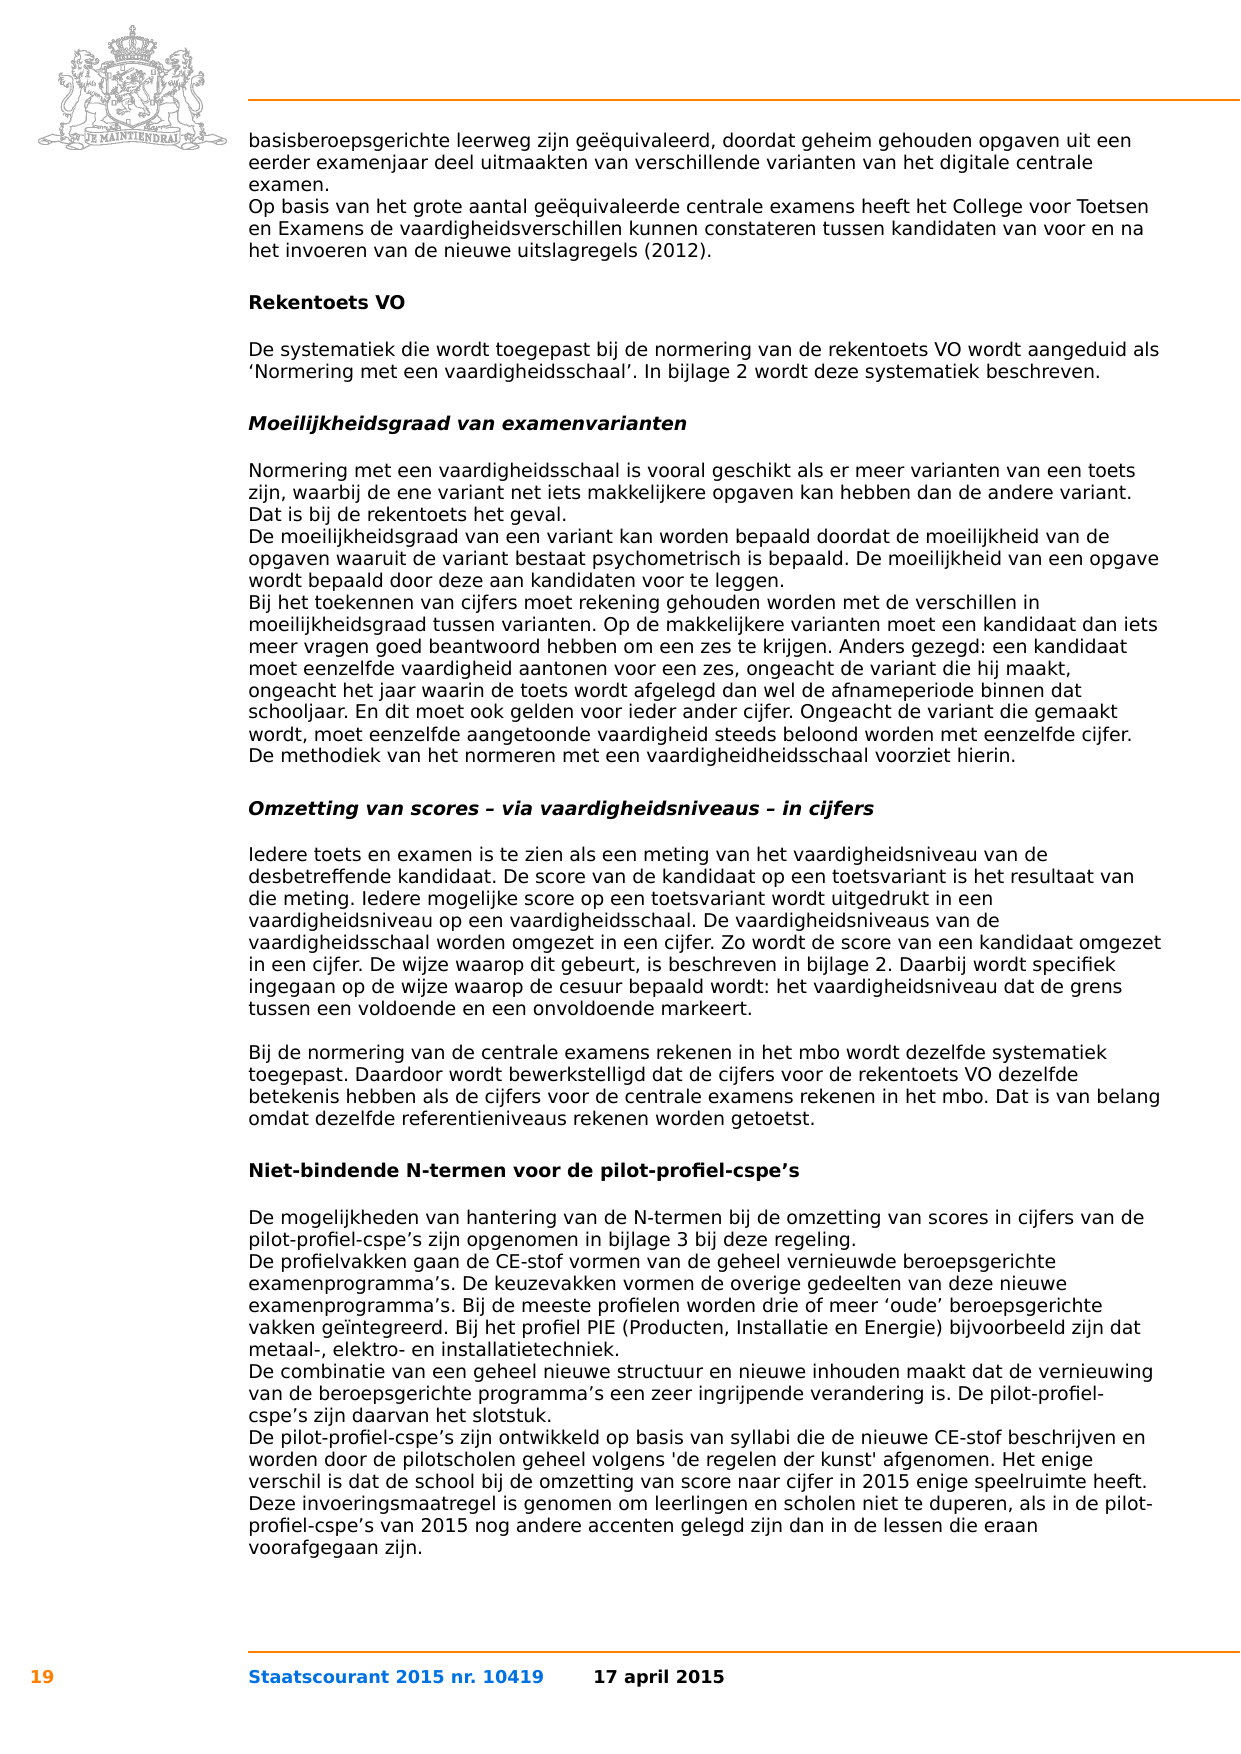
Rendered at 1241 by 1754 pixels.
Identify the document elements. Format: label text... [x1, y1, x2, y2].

subtitle Omzetting van scores – via vaardigheidsniveaus – in cijfers [248, 797, 1163, 819]
text De systematiek die wordt toegepast bij de normering van de rekentoets VO wordt aangeduid als ‘Normering met een vaardigheidsschaal’. In bijlage 2 wordt deze systematiek beschreven. [248, 339, 1163, 383]
picture [38, 25, 227, 150]
text De mogelijkheden van hantering van de N-termen bij de omzetting van scores in cijfers van de pilot-profiel-cspe’s zijn opgenomen in bijlage 3 bij deze regeling. [248, 1207, 1163, 1251]
text Bij de normering van de centrale examens rekenen in het mbo wordt dezelfde systematiek toegepast. Daardoor wordt bewerkstelligd dat de cijfers voor de rekentoets VO dezelfde betekenis hebben als de cijfers voor de centrale examens rekenen in het mbo. Dat is van belang omdat dezelfde referentieniveaus rekenen worden getoetst. [248, 1042, 1163, 1130]
text Normering met een vaardigheidsschaal is vooral geschikt als er meer varianten van een toets zijn, waarbij de ene variant net iets makkelijkere opgaven kan hebben dan de andere variant. Dat is bij de rekentoets het geval. [248, 460, 1163, 526]
text De combinatie van een geheel nieuwe structuur en nieuwe inhouden maakt dat de vernieuwing van de beroepsgerichte programma’s een zeer ingrijpende verandering is. De pilot-profiel-cspe’s zijn daarvan het slotstuk. [248, 1361, 1163, 1427]
subtitle Niet-bindende N-termen voor de pilot-profiel-cspe’s [248, 1160, 1163, 1182]
subtitle Rekentoets VO [248, 292, 1163, 314]
text Iedere toets en examen is te zien als een meting van het vaardigheidsniveau van de desbetreffende kandidaat. De score van de kandidaat op een toetsvariant is het resultaat van die meting. Iedere mogelijke score op een toetsvariant wordt uitgedrukt in een vaardigheidsniveau op een vaardigheidsschaal. De vaardigheidsniveaus van de vaardigheidsschaal worden omgezet in een cijfer. Zo wordt de score van een kandidaat omgezet in een cijfer. De wijze waarop dit gebeurt, is beschreven in bijlage 2. Daarbij wordt specifiek ingegaan op de wijze waarop de cesuur bepaald wordt: het vaardigheidsniveau dat de grens tussen een voldoende en een onvoldoende markeert. [248, 844, 1163, 1020]
text De profielvakken gaan de CE-stof vormen van de geheel vernieuwde beroepsgerichte examenprogramma’s. De keuzevakken vormen de overige gedeelten van deze nieuwe examenprogramma’s. Bij de meeste profielen worden drie of meer ‘oude’ beroepsgerichte vakken geïntegreerd. Bij het profiel PIE (Producten, Installatie en Energie) bijvoorbeeld zijn dat metaal-, elektro- en installatietechniek. [248, 1251, 1163, 1361]
text Bij het toekennen van cijfers moet rekening gehouden worden met de verschillen in moeilijkheidsgraad tussen varianten. Op de makkelijkere varianten moet een kandidaat dan iets meer vragen goed beantwoord hebben om een zes te krijgen. Anders gezegd: een kandidaat moet eenzelfde vaardigheid aantonen voor een zes, ongeacht de variant die hij maakt, ongeacht het jaar waarin de toets wordt afgelegd dan wel de afnameperiode binnen dat schooljaar. En dit moet ook gelden voor ieder ander cijfer. Ongeacht de variant die gemaakt wordt, moet eenzelfde aangetoonde vaardigheid steeds beloond worden met eenzelfde cijfer. De methodiek van het normeren met een vaardigheidheidsschaal voorziet hierin. [248, 592, 1163, 767]
subtitle Moeilijkheidsgraad van examenvarianten [248, 413, 1163, 435]
text De pilot-profiel-cspe’s zijn ontwikkeld op basis van syllabi die de nieuwe CE-stof beschrijven en worden door de pilotscholen geheel volgens 'de regelen der kunst' afgenomen. Het enige verschil is dat de school bij de omzetting van score naar cijfer in 2015 enige speelruimte heeft. Deze invoeringsmaatregel is genomen om leerlingen en scholen niet te duperen, als in de pilot-profiel-cspe’s van 2015 nog andere accenten gelegd zijn dan in de lessen die eraan voorafgegaan zijn. [248, 1427, 1163, 1559]
text basisberoepsgerichte leerweg zijn geëquivaleerd, doordat geheim gehouden opgaven uit een eerder examenjaar deel uitmaakten van verschillende varianten van het digitale centrale examen. [248, 130, 1163, 196]
text Op basis van het grote aantal geëquivaleerde centrale examens heeft het College voor Toetsen en Examens de vaardigheidsverschillen kunnen constateren tussen kandidaten van voor en na het invoeren van de nieuwe uitslagregels (2012). [248, 196, 1163, 262]
text De moeilijkheidsgraad van een variant kan worden bepaald doordat de moeilijkheid van de opgaven waaruit de variant bestaat psychometrisch is bepaald. De moeilijkheid van een opgave wordt bepaald door deze aan kandidaten voor te leggen. [248, 526, 1163, 592]
